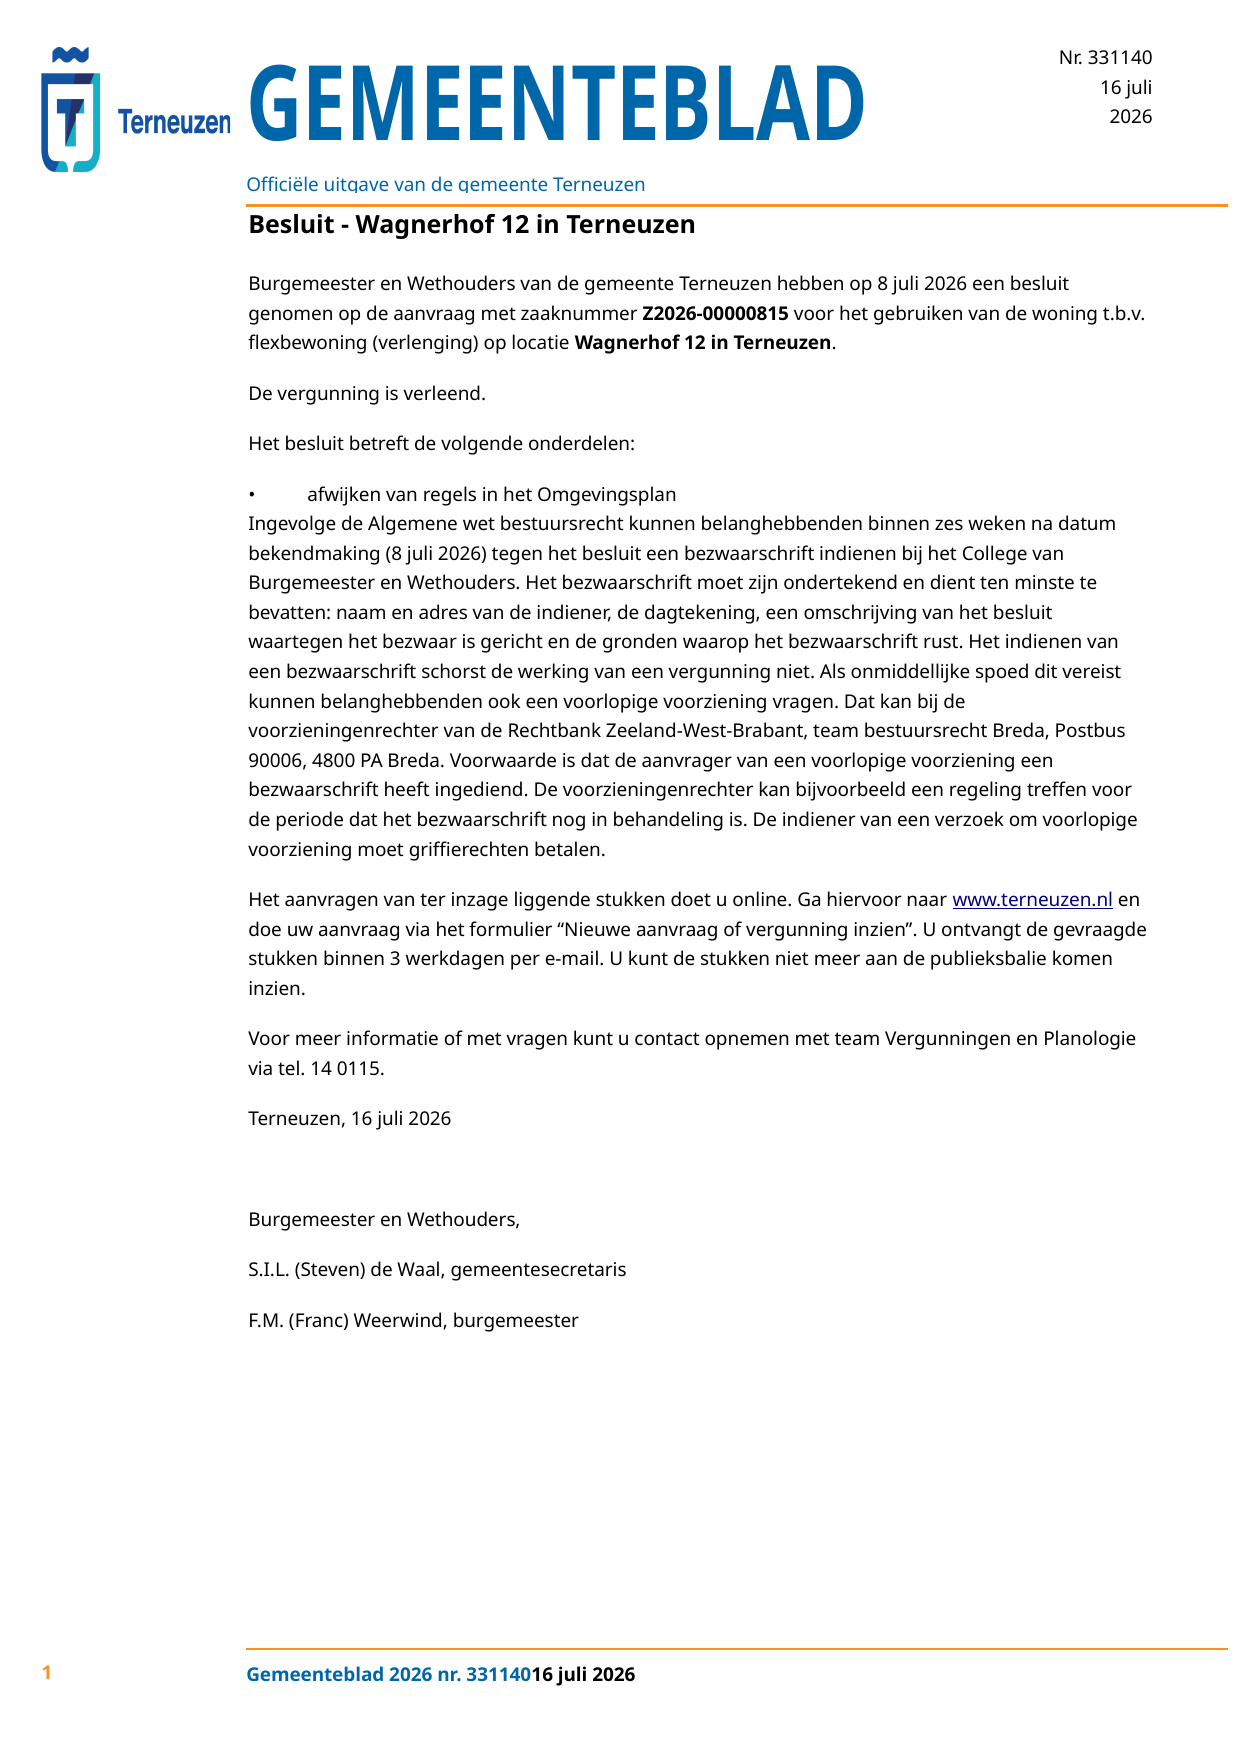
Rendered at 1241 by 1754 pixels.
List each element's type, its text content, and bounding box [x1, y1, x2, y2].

list afwijken van regels in het Omgevingsplan [248, 481, 1152, 506]
text F.M. (Franc) Weerwind, burgemeester [248, 1307, 1152, 1333]
text Besluit - Wagnerhof 12 in Terneuzen [248, 207, 1152, 241]
text Het besluit betreft de volgende onderdelen: [248, 430, 1152, 456]
text De vergunning is verleend. [248, 380, 1152, 406]
text Burgemeester en Wethouders van de gemeente Terneuzen hebben op 8 juli 2026 een besluit genomen op de aanvraag met zaaknummer Z2026-00000815 voor het gebruiken van de woning t.b.v. flexbewoning (verlenging) op locatie Wagnerhof 12 in Terneuzen. [248, 270, 1152, 355]
text Voor meer informatie of met vragen kunt u contact opnemen met team Vergunningen en Planologie via tel. 14 0115. [248, 1025, 1152, 1081]
text Burgemeester en Wethouders, [248, 1206, 1152, 1232]
picture [41, 47, 231, 172]
text S.I.L. (Steven) de Waal, gemeentesecretaris [248, 1257, 1152, 1282]
text Terneuzen, 16 juli 2026 [248, 1105, 1152, 1131]
text Ingevolge de Algemene wet bestuursrecht kunnen belanghebbenden binnen zes weken na datum bekendmaking (8 juli 2026) tegen het besluit een bezwaarschrift indienen bij het College van Burgemeester en Wethouders. Het bezwaarschrift moet zijn ondertekend en dient ten minste te bevatten: naam en adres van de indiener, de dagtekening, een omschrijving van het besluit waartegen het bezwaar is gericht en de gronden waarop het bezwaarschrift rust. Het indienen van een bezwaarschrift schorst de werking van een vergunning niet. Als onmiddellijke spoed dit vereist kunnen belanghebbenden ook een voorlopige voorziening vragen. Dat kan bij de voorzieningenrechter van de Rechtbank Zeeland-West-Brabant, team bestuursrecht Breda, Postbus 90006, 4800 PA Breda. Voorwaarde is dat de aanvrager van een voorlopige voorziening een bezwaarschrift heeft ingediend. De voorzieningenrechter kan bijvoorbeeld een regeling treffen voor de periode dat het bezwaarschrift nog in behandeling is. De indiener van een verzoek om voorlopige voorziening moet griffierechten betalen. [248, 510, 1152, 861]
text Het aanvragen van ter inzage liggende stukken doet u online. Ga hiervoor naar www.terneuzen.nl en doe uw aanvraag via het formulier “Nieuwe aanvraag of vergunning inzien”. U ontvangt de gevraagde stukken binnen 3 werkdagen per e-mail. U kunt de stukken niet meer aan de publieksbalie komen inzien. [248, 886, 1152, 1001]
